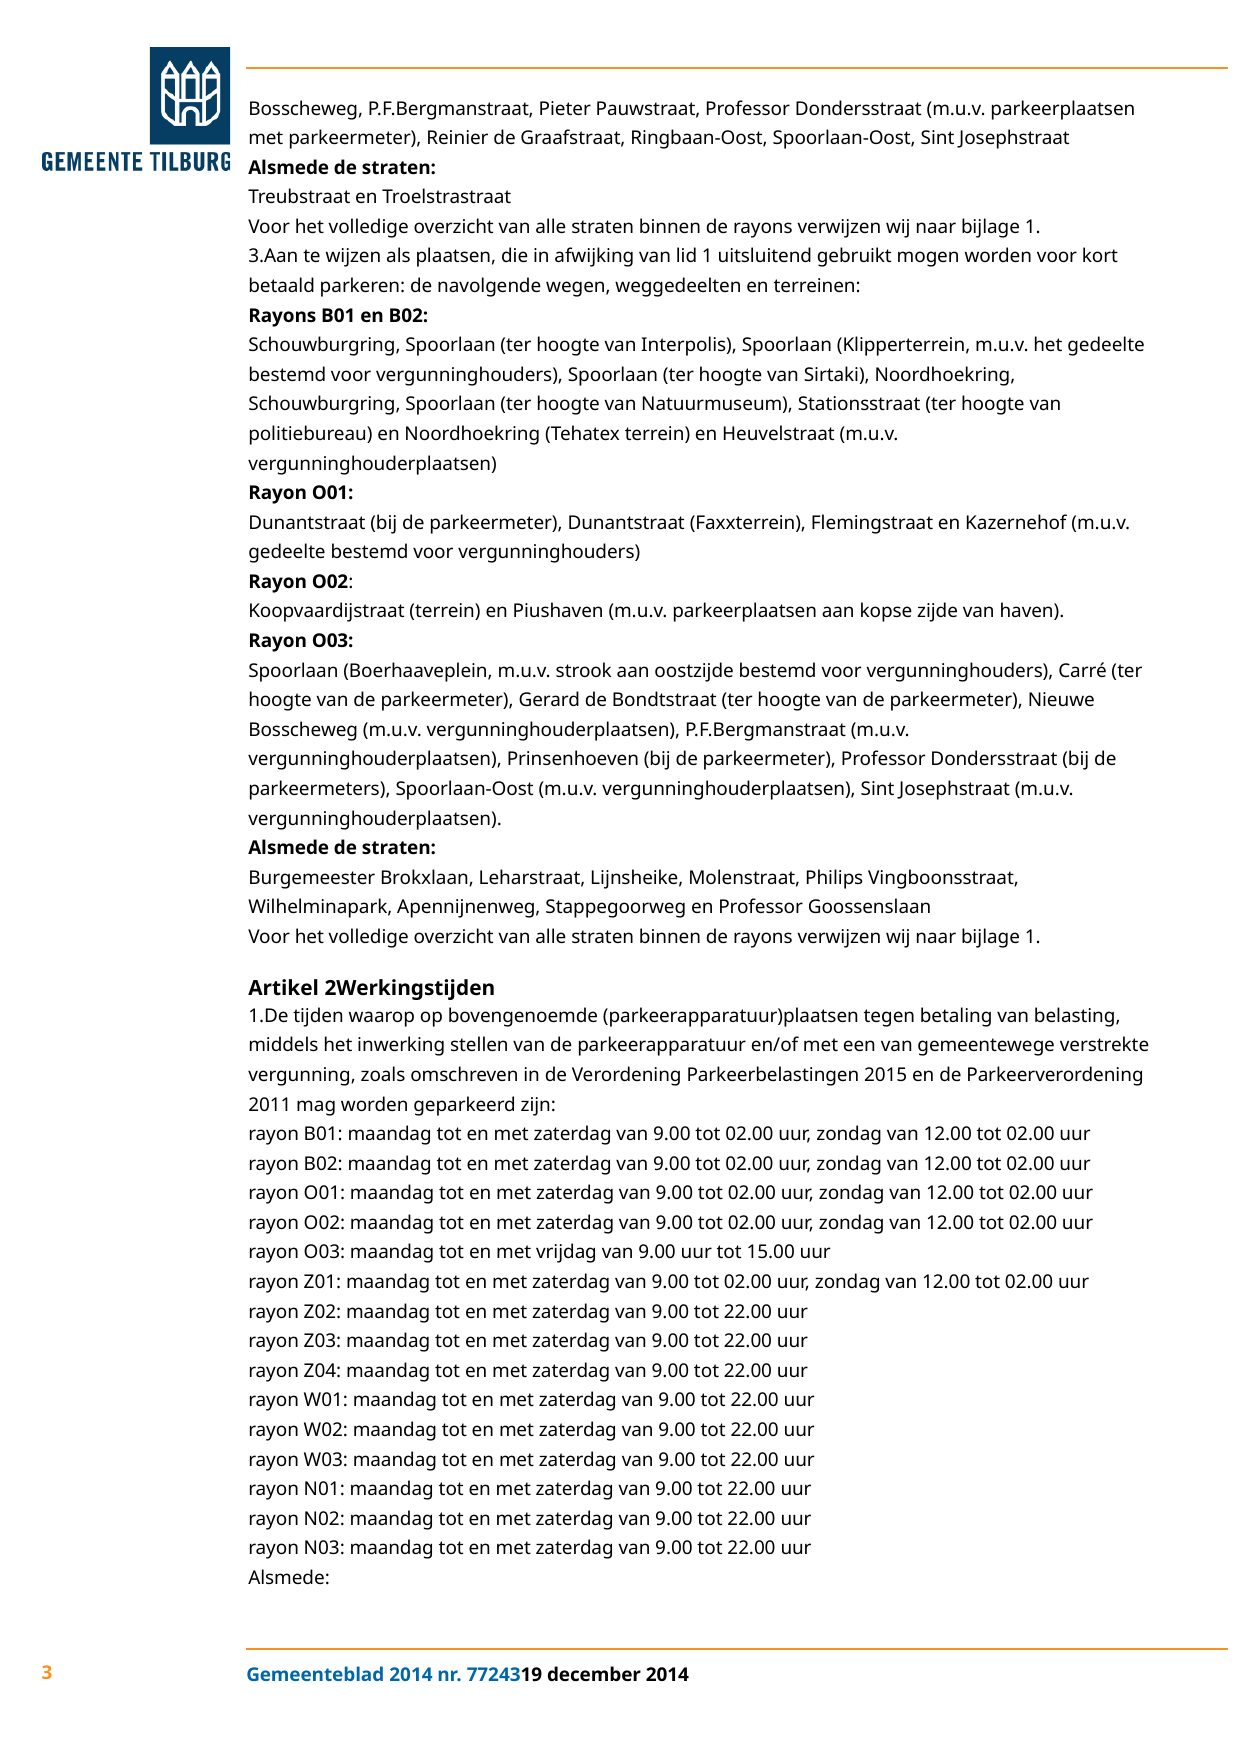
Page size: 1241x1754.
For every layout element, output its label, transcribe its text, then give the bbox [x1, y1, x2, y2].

picture [41, 47, 231, 172]
text 3.Aan te wijzen als plaatsen, die in afwijking van lid 1 uitsluitend gebruikt mogen worden voor kort betaald parkeren: de navolgende wegen, weggedeelten en terreinen: [248, 243, 1152, 298]
text Alsmede de straten: [248, 834, 1152, 860]
text Schouwburgring, Spoorlaan (ter hoogte van Interpolis), Spoorlaan (Klipperterrein, m.u.v. het gedeelte bestemd voor vergunninghouders), Spoorlaan (ter hoogte van Sirtaki), Noordhoekring, Schouwburgring, Spoorlaan (ter hoogte van Natuurmuseum), Stationsstraat (ter hoogte van politiebureau) en Noordhoekring (Tehatex terrein) en Heuvelstraat (m.u.v. vergunninghouderplaatsen) [248, 331, 1152, 476]
text rayon O02: maandag tot en met zaterdag van 9.00 tot 02.00 uur, zondag van 12.00 tot 02.00 uur [248, 1209, 1152, 1235]
text Rayon O01: [248, 479, 1152, 505]
text rayon N02: maandag tot en met zaterdag van 9.00 tot 22.00 uur [248, 1505, 1152, 1531]
text rayon B02: maandag tot en met zaterdag van 9.00 tot 02.00 uur, zondag van 12.00 tot 02.00 uur [248, 1150, 1152, 1176]
text 1.De tijden waarop op bovengenoemde (parkeerapparatuur)plaatsen tegen betaling van belasting, middels het inwerking stellen van de parkeerapparatuur en/of met een van gemeentewege verstrekte vergunning, zoals omschreven in de Verordening Parkeerbelastingen 2015 en de Parkeerverordening 2011 mag worden geparkeerd zijn: [248, 1002, 1152, 1116]
text Dunantstraat (bij de parkeermeter), Dunantstraat (Faxxterrein), Flemingstraat en Kazernehof (m.u.v. gedeelte bestemd voor vergunninghouders) [248, 509, 1152, 564]
text rayon O01: maandag tot en met zaterdag van 9.00 tot 02.00 uur, zondag van 12.00 tot 02.00 uur [248, 1179, 1152, 1205]
text rayon Z02: maandag tot en met zaterdag van 9.00 tot 22.00 uur [248, 1298, 1152, 1323]
text rayon N03: maandag tot en met zaterdag van 9.00 tot 22.00 uur [248, 1534, 1152, 1560]
text Rayon O02: [248, 568, 1152, 594]
text Treubstraat en Troelstrastraat [248, 183, 1152, 209]
text Rayon O03: [248, 627, 1152, 653]
text Voor het volledige overzicht van alle straten binnen de rayons verwijzen wij naar bijlage 1. [248, 213, 1152, 239]
text rayon Z04: maandag tot en met zaterdag van 9.00 tot 22.00 uur [248, 1357, 1152, 1383]
text rayon Z01: maandag tot en met zaterdag van 9.00 tot 02.00 uur, zondag van 12.00 tot 02.00 uur [248, 1268, 1152, 1294]
text Bosscheweg, P.F.Bergmanstraat, Pieter Pauwstraat, Professor Dondersstraat (m.u.v. parkeerplaatsen met parkeermeter), Reinier de Graafstraat, Ringbaan-Oost, Spoorlaan-Oost, Sint Josephstraat [248, 95, 1152, 150]
text Burgemeester Brokxlaan, Leharstraat, Lijnsheike, Molenstraat, Philips Vingboonsstraat, Wilhelminapark, Apennijnenweg, Stappegoorweg en Professor Goossenslaan [248, 864, 1152, 919]
text rayon O03: maandag tot en met vrijdag van 9.00 uur tot 15.00 uur [248, 1239, 1152, 1264]
text rayon W02: maandag tot en met zaterdag van 9.00 tot 22.00 uur [248, 1416, 1152, 1442]
text rayon Z03: maandag tot en met zaterdag van 9.00 tot 22.00 uur [248, 1327, 1152, 1353]
text Spoorlaan (Boerhaaveplein, m.u.v. strook aan oostzijde bestemd voor vergunninghouders), Carré (ter hoogte van de parkeermeter), Gerard de Bondtstraat (ter hoogte van de parkeermeter), Nieuwe Bosscheweg (m.u.v. vergunninghouderplaatsen), P.F.Bergmanstraat (m.u.v. vergunninghouderplaatsen), Prinsenhoeven (bij de parkeermeter), Professor Dondersstraat (bij de parkeermeters), Spoorlaan-Oost (m.u.v. vergunninghouderplaatsen), Sint Josephstraat (m.u.v. vergunninghouderplaatsen). [248, 657, 1152, 831]
text rayon W03: maandag tot en met zaterdag van 9.00 tot 22.00 uur [248, 1446, 1152, 1471]
text Alsmede: [248, 1564, 1152, 1590]
text rayon N01: maandag tot en met zaterdag van 9.00 tot 22.00 uur [248, 1475, 1152, 1501]
text Alsmede de straten: [248, 154, 1152, 180]
text Artikel 2Werkingstijden [248, 973, 1152, 1002]
text Voor het volledige overzicht van alle straten binnen de rayons verwijzen wij naar bijlage 1. [248, 923, 1152, 949]
text Koopvaardijstraat (terrein) en Piushaven (m.u.v. parkeerplaatsen aan kopse zijde van haven). [248, 598, 1152, 623]
text rayon W01: maandag tot en met zaterdag van 9.00 tot 22.00 uur [248, 1387, 1152, 1412]
text Rayons B01 en B02: [248, 302, 1152, 328]
text rayon B01: maandag tot en met zaterdag van 9.00 tot 02.00 uur, zondag van 12.00 tot 02.00 uur [248, 1120, 1152, 1146]
